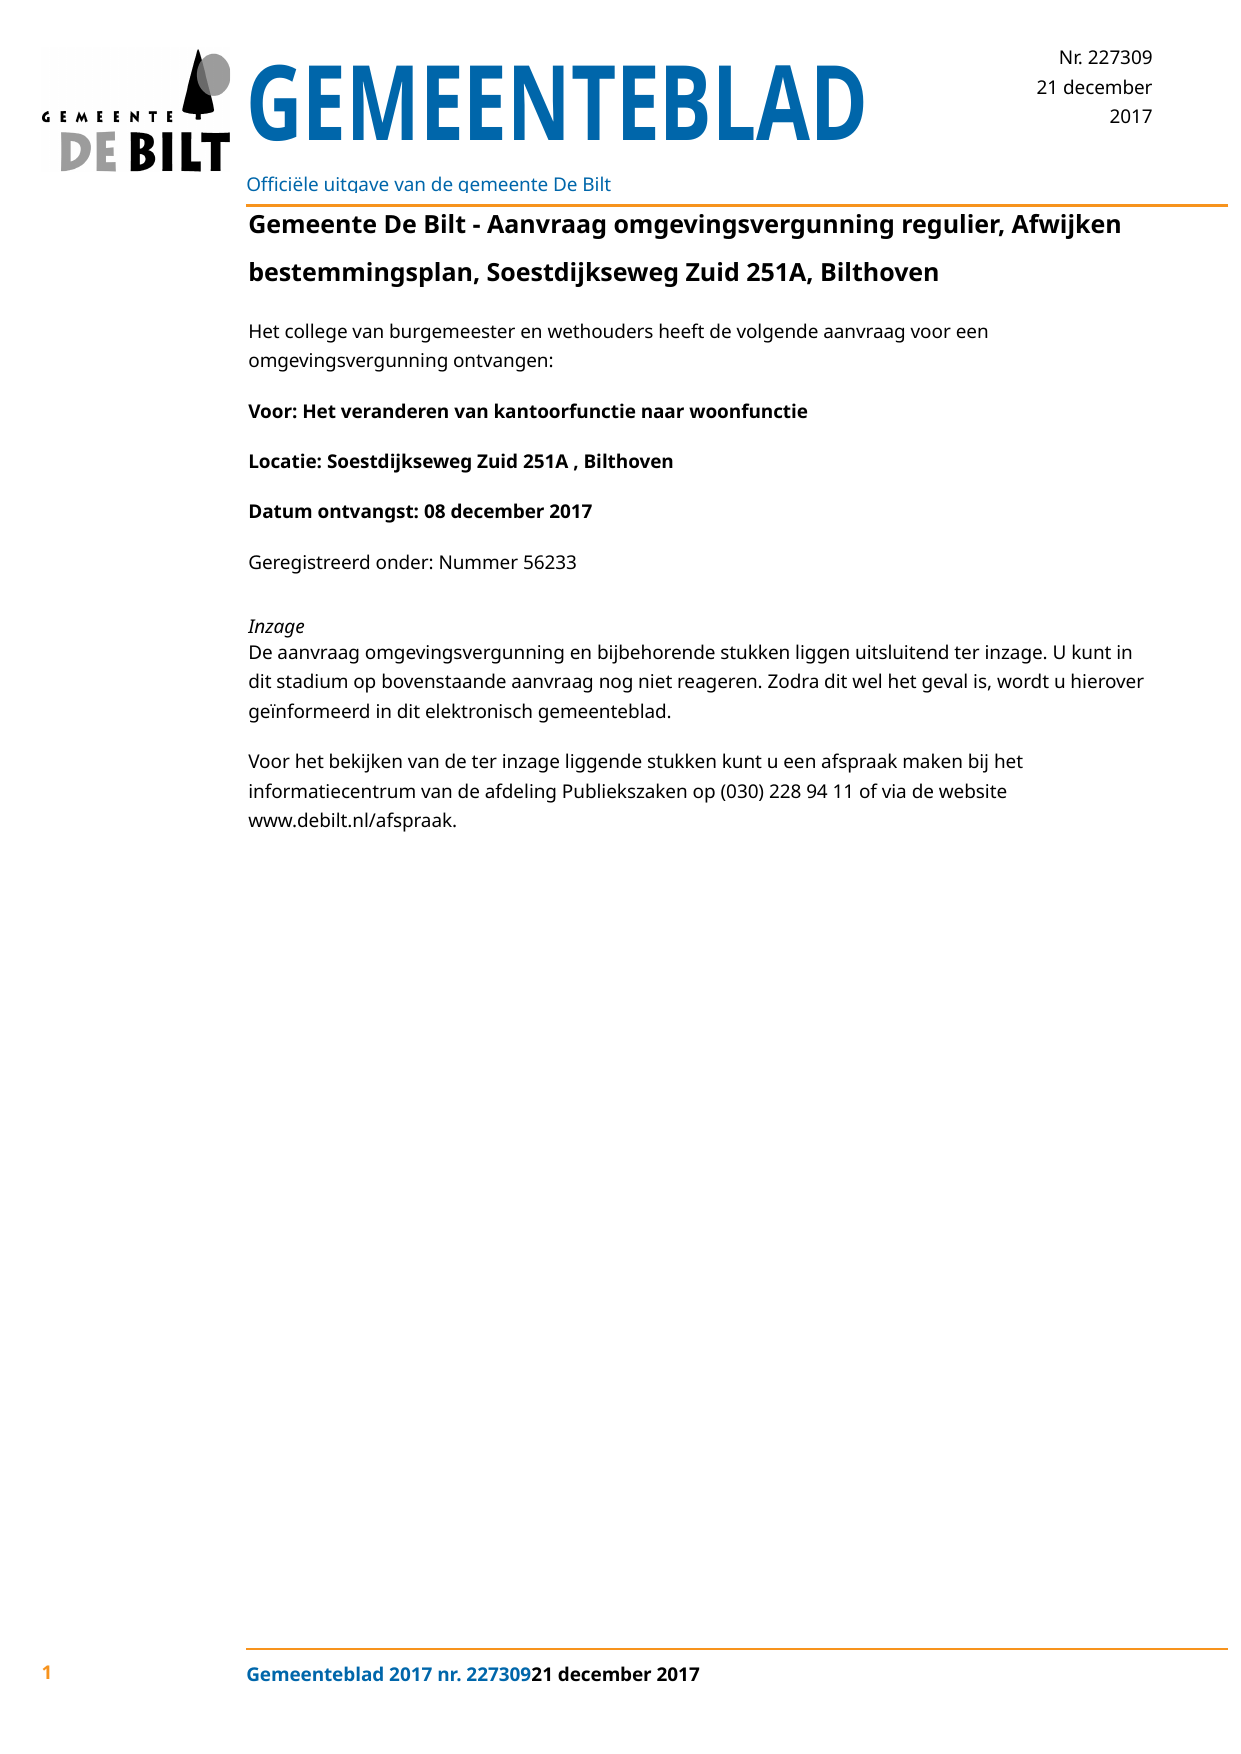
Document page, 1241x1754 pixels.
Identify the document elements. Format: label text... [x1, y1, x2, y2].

text Inzage [248, 613, 1152, 639]
text Het college van burgemeester en wethouders heeft de volgende aanvraag voor een omgevingsvergunning ontvangen: [248, 318, 1152, 373]
text Geregistreerd onder: Nummer 56233 [248, 549, 1152, 575]
picture [41, 47, 231, 172]
text Voor: Het veranderen van kantoorfunctie naar woonfunctie [248, 398, 1152, 424]
text Gemeente De Bilt - Aanvraag omgevingsvergunning regulier, Afwijken bestemmingsplan, Soestdijkseweg Zuid 251A, Bilthoven [248, 207, 1152, 288]
text Datum ontvangst: 08 december 2017 [248, 499, 1152, 524]
text Locatie: Soestdijkseweg Zuid 251A , Bilthoven [248, 448, 1152, 474]
text De aanvraag omgevingsvergunning en bijbehorende stukken liggen uitsluitend ter inzage. U kunt in dit stadium op bovenstaande aanvraag nog niet reageren. Zodra dit wel het geval is, wordt u hierover geïnformeerd in dit elektronisch gemeenteblad. [248, 639, 1152, 724]
text Voor het bekijken van de ter inzage liggende stukken kunt u een afspraak maken bij het informatiecentrum van de afdeling Publiekszaken op (030) 228 94 11 of via de website www.debilt.nl/afspraak. [248, 748, 1152, 833]
